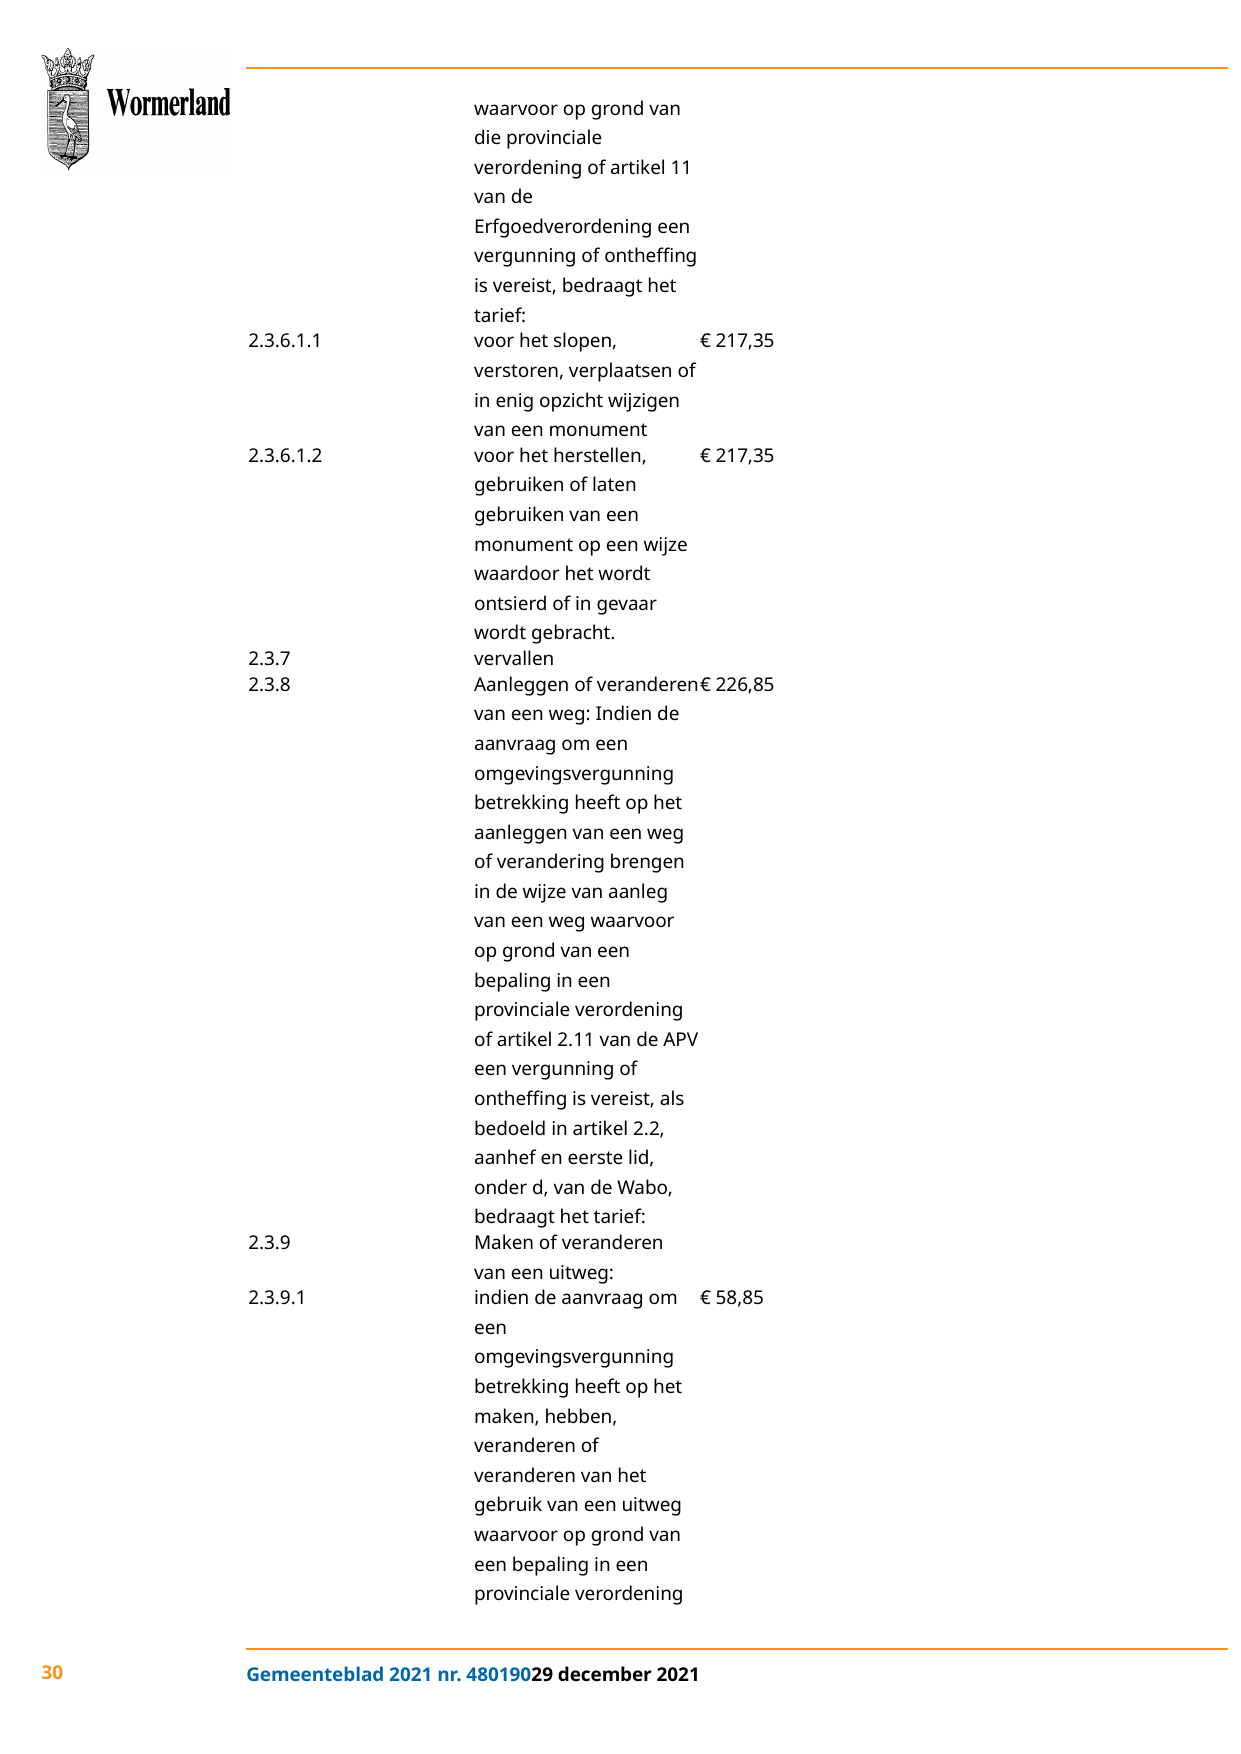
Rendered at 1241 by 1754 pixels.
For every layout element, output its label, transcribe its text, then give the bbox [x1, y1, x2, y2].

table_cell € 226,85 [700, 671, 926, 1229]
table_cell 2.3.6.1.1 [248, 328, 474, 442]
table_cell [248, 95, 474, 328]
table_cell vervallen [474, 645, 700, 671]
table_cell Maken of veranderen van een uitweg: [474, 1229, 700, 1284]
table_cell [700, 645, 926, 671]
table_cell [700, 95, 926, 328]
table_cell [926, 645, 1152, 671]
table_cell 2.3.9.1 [248, 1285, 474, 1606]
table_cell voor het herstellen, gebruiken of laten gebruiken van een monument op een wijze waardoor het wordt ontsierd of in gevaar wordt gebracht. [474, 442, 700, 645]
table_cell € 217,35 [700, 328, 926, 442]
table_cell 2.3.9 [248, 1229, 474, 1284]
table_cell [926, 1229, 1152, 1284]
table_cell [700, 1229, 926, 1284]
table_cell waarvoor op grond van die provinciale verordening of artikel 11 van de Erfgoedverordening een vergunning of ontheffing is vereist, bedraagt het tarief: [474, 95, 700, 328]
table_cell 2.3.6.1.2 [248, 442, 474, 645]
table_cell Aanleggen of veranderen van een weg: Indien de aanvraag om een omgevingsvergunning betrekking heeft op het aanleggen van een weg of verandering brengen in de wijze van aanleg van een weg waarvoor op grond van een bepaling in een provinciale verordening of artikel 2.11 van de APV een vergunning of ontheffing is vereist, als bedoeld in artikel 2.2, aanhef en eerste lid, onder d, van de Wabo, bedraagt het tarief: [474, 671, 700, 1229]
table_cell [926, 1285, 1152, 1606]
picture [41, 47, 231, 172]
table_cell 2.3.8 [248, 671, 474, 1229]
table_cell [926, 95, 1152, 328]
table_cell [926, 671, 1152, 1229]
table_cell [926, 442, 1152, 645]
table_cell € 58,85 [700, 1285, 926, 1606]
table_cell indien de aanvraag om een omgevingsvergunning betrekking heeft op het maken, hebben, veranderen of veranderen van het gebruik van een uitweg waarvoor op grond van een bepaling in een provinciale verordening [474, 1285, 700, 1606]
table_cell € 217,35 [700, 442, 926, 645]
table_cell 2.3.7 [248, 645, 474, 671]
table_cell voor het slopen, verstoren, verplaatsen of in enig opzicht wijzigen van een monument [474, 328, 700, 442]
table_cell [926, 328, 1152, 442]
